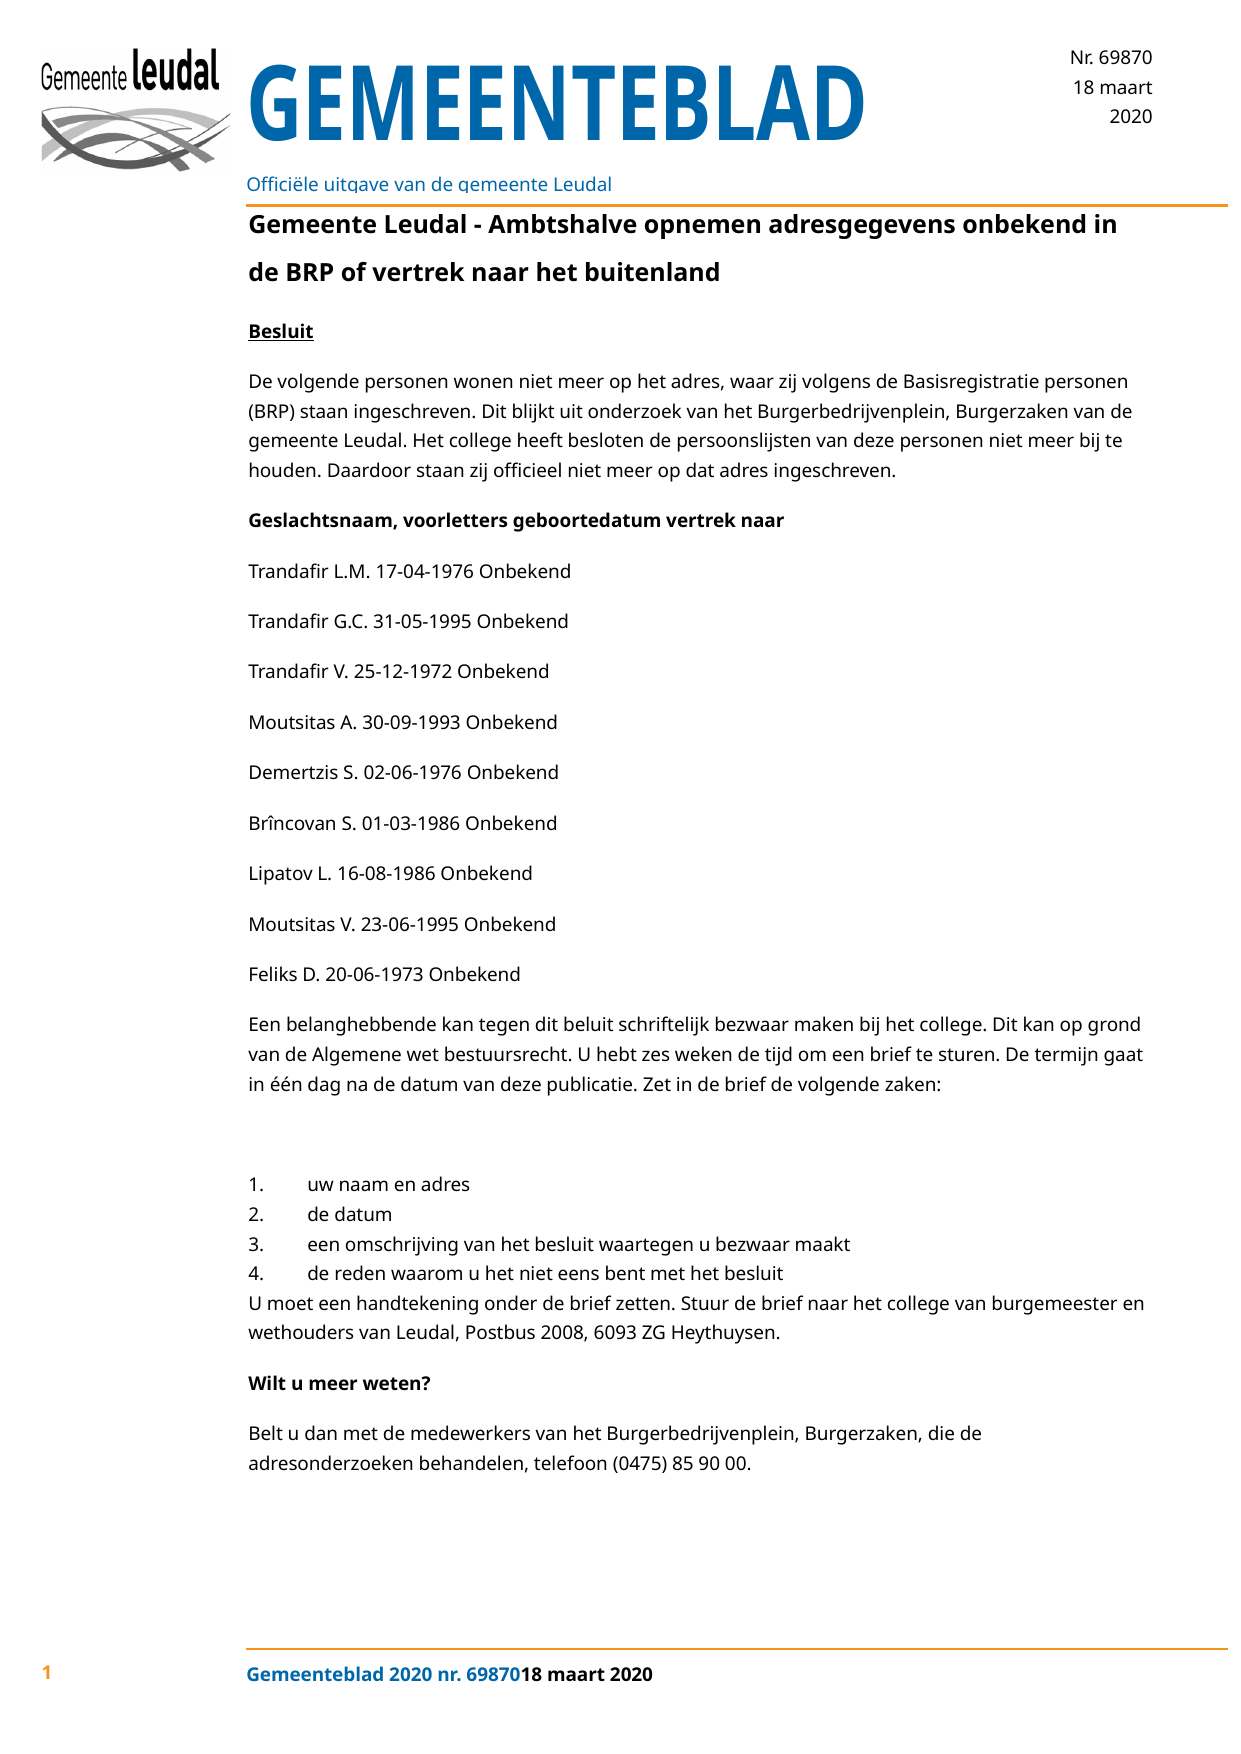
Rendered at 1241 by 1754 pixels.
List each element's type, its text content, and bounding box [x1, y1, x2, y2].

list de reden waarom u het niet eens bent met het besluit [248, 1260, 1152, 1286]
text Trandafir L.M. 17-04-1976 Onbekend [248, 558, 1152, 584]
list een omschrijving van het besluit waartegen u bezwaar maakt [248, 1231, 1152, 1257]
text Belt u dan met de medewerkers van het Burgerbedrijvenplein, Burgerzaken, die de adresonderzoeken behandelen, telefoon (0475) 85 90 00. [248, 1420, 1152, 1476]
text Geslachtsnaam, voorletters geboortedatum vertrek naar [248, 507, 1152, 533]
text Gemeente Leudal - Ambtshalve opnemen adresgegevens onbekend in de BRP of vertrek naar het buitenland [248, 207, 1152, 288]
text Moutsitas V. 23-06-1995 Onbekend [248, 911, 1152, 937]
text Een belanghebbende kan tegen dit beluit schriftelijk bezwaar maken bij het college. Dit kan op grond van de Algemene wet bestuursrecht. U hebt zes weken de tijd om een brief te sturen. De termijn gaat in één dag na de datum van deze publicatie. Zet in de brief de volgende zaken: [248, 1012, 1152, 1097]
text Feliks D. 20-06-1973 Onbekend [248, 961, 1152, 987]
list de datum [248, 1201, 1152, 1227]
picture [41, 47, 231, 172]
text Trandafir V. 25-12-1972 Onbekend [248, 659, 1152, 684]
text Wilt u meer weten? [248, 1370, 1152, 1396]
text Lipatov L. 16-08-1986 Onbekend [248, 860, 1152, 886]
text Trandafir G.C. 31-05-1995 Onbekend [248, 608, 1152, 634]
text Demertzis S. 02-06-1976 Onbekend [248, 759, 1152, 785]
text Besluit [248, 318, 1152, 344]
list uw naam en adres [248, 1172, 1152, 1197]
text De volgende personen wonen niet meer op het adres, waar zij volgens de Basisregistratie personen (BRP) staan ingeschreven. Dit blijkt uit onderzoek van het Burgerbedrijvenplein, Burgerzaken van de gemeente Leudal. Het college heeft besloten de persoonslijsten van deze personen niet meer bij te houden. Daardoor staan zij officieel niet meer op dat adres ingeschreven. [248, 368, 1152, 483]
text U moet een handtekening onder de brief zetten. Stuur de brief naar het college van burgemeester en wethouders van Leudal, Postbus 2008, 6093 ZG Heythuysen. [248, 1290, 1152, 1345]
text Brîncovan S. 01-03-1986 Onbekend [248, 810, 1152, 836]
text Moutsitas A. 30-09-1993 Onbekend [248, 709, 1152, 735]
